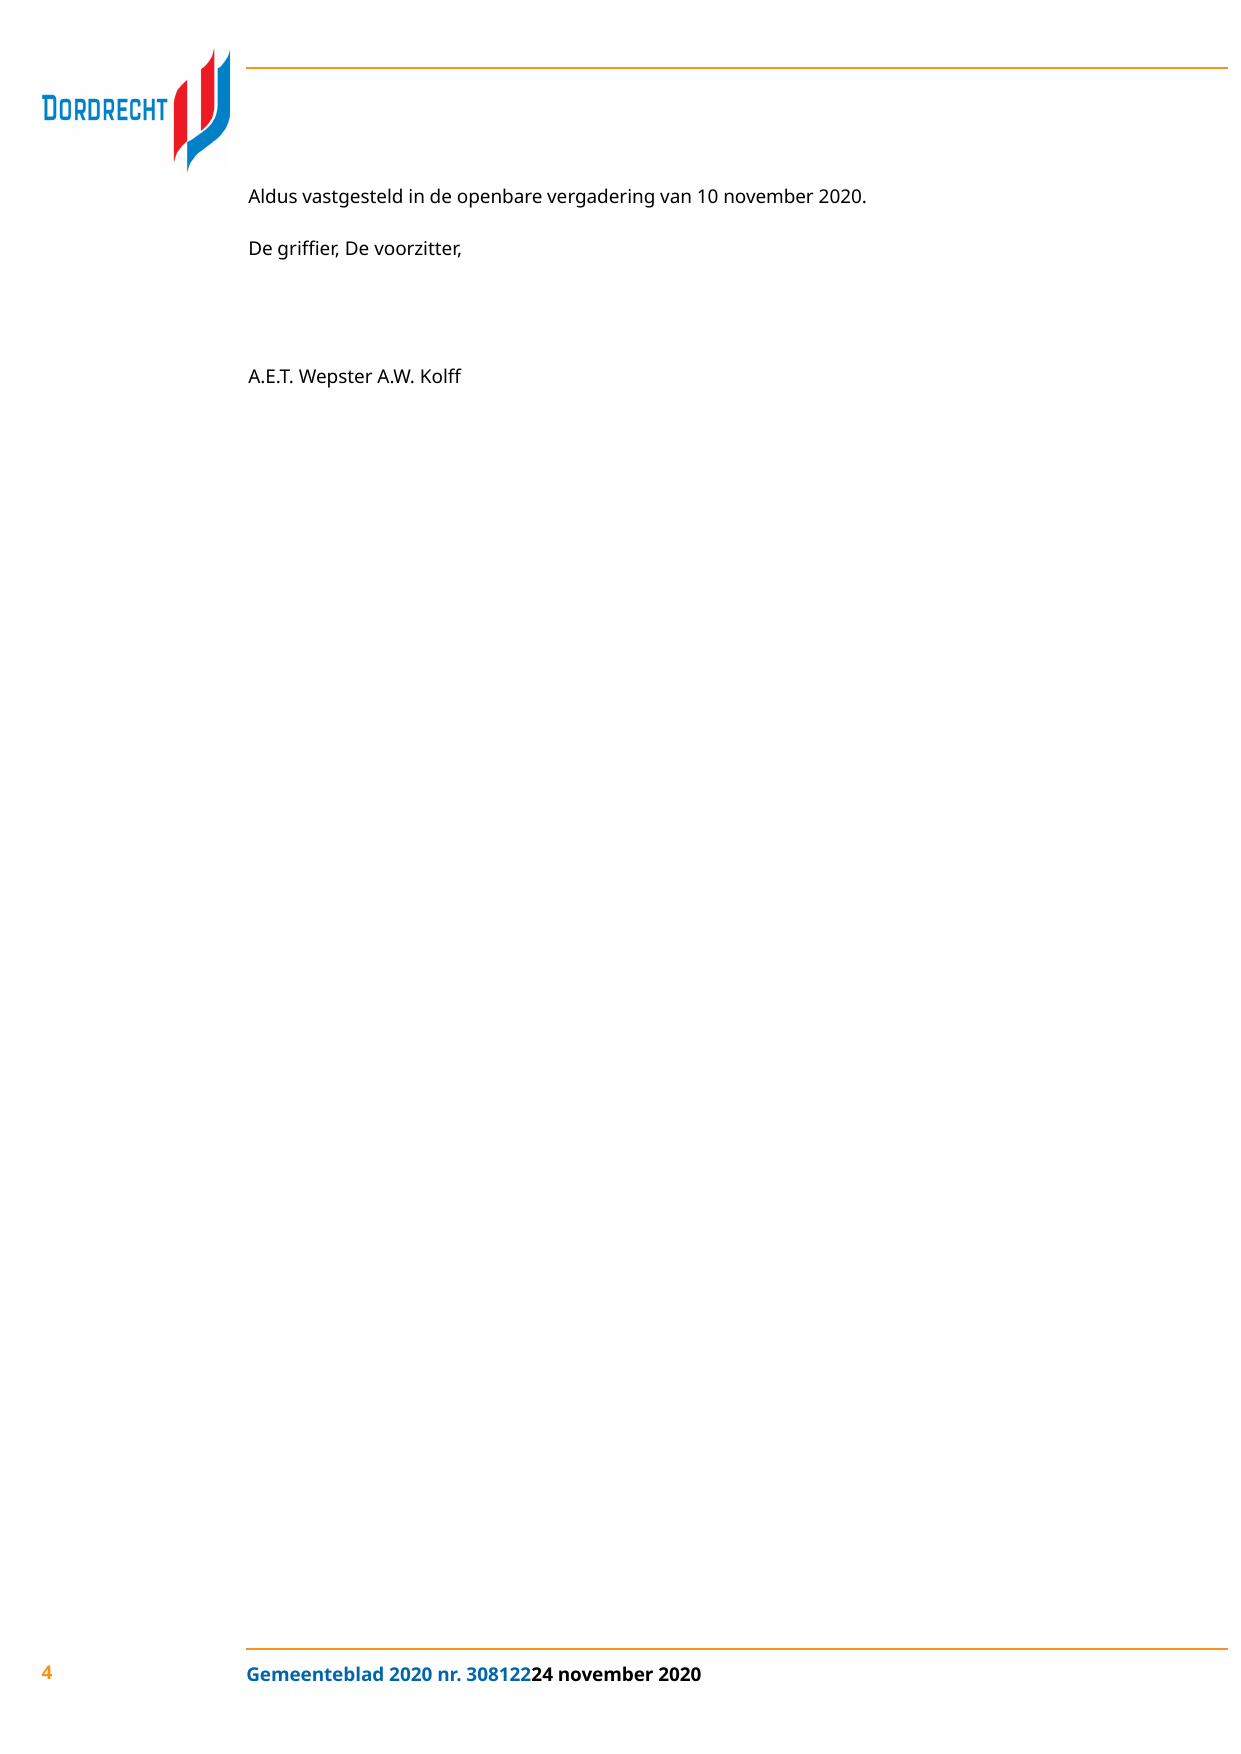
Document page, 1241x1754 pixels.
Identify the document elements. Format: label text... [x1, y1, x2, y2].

text A.E.T. Wepster A.W. Kolff [248, 364, 1152, 389]
text De griffier, De voorzitter, [248, 235, 1152, 261]
picture [41, 47, 231, 172]
text Aldus vastgesteld in de openbare vergadering van 10 november 2020. [248, 183, 1152, 209]
